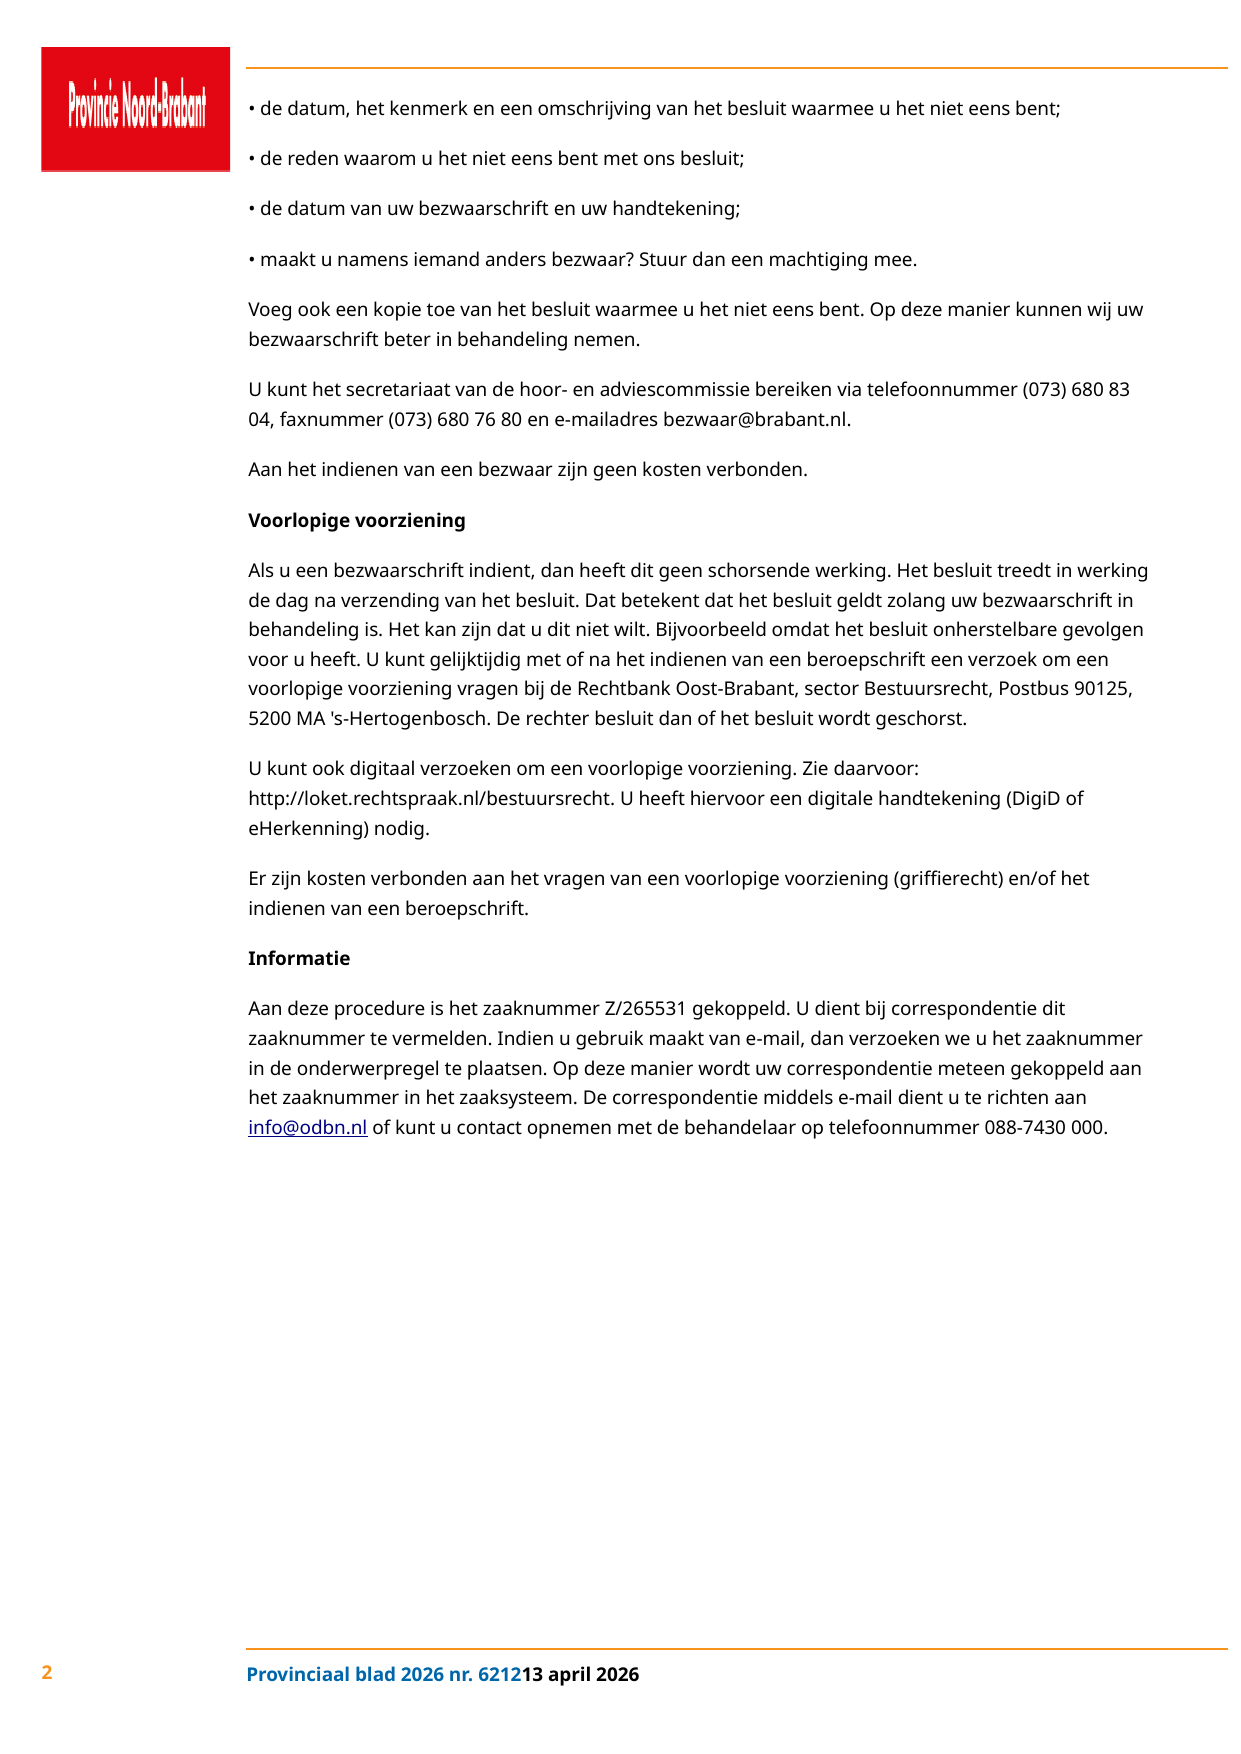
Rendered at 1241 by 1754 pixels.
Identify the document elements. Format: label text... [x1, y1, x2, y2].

text U kunt het secretariaat van de hoor- en adviescommissie bereiken via telefoonnummer (073) 680 83 04, faxnummer (073) 680 76 80 en e-mailadres bezwaar@brabant.nl. [248, 376, 1152, 432]
text U kunt ook digitaal verzoeken om een voorlopige voorziening. Zie daarvoor: http://loket.rechtspraak.nl/bestuursrecht. U heeft hiervoor een digitale handtekening (DigiD of eHerkenning) nodig. [248, 756, 1152, 841]
picture [41, 47, 231, 172]
text • de reden waarom u het niet eens bent met ons besluit; [248, 145, 1152, 171]
text Aan het indienen van een bezwaar zijn geen kosten verbonden. [248, 456, 1152, 482]
text Voeg ook een kopie toe van het besluit waarmee u het niet eens bent. Op deze manier kunnen wij uw bezwaarschrift beter in behandeling nemen. [248, 296, 1152, 352]
text Informatie [248, 945, 1152, 971]
text Voorlopige voorziening [248, 507, 1152, 533]
text • de datum van uw bezwaarschrift en uw handtekening; [248, 196, 1152, 221]
text • maakt u namens iemand anders bezwaar? Stuur dan een machtiging mee. [248, 246, 1152, 272]
text • de datum, het kenmerk en een omschrijving van het besluit waarmee u het niet eens bent; [248, 95, 1152, 121]
text Er zijn kosten verbonden aan het vragen van een voorlopige voorziening (griffierecht) en/of het indienen van een beroepschrift. [248, 865, 1152, 921]
text Als u een bezwaarschrift indient, dan heeft dit geen schorsende werking. Het besluit treedt in werking de dag na verzending van het besluit. Dat betekent dat het besluit geldt zolang uw bezwaarschrift in behandeling is. Het kan zijn dat u dit niet wilt. Bijvoorbeeld omdat het besluit onherstelbare gevolgen voor u heeft. U kunt gelijktijdig met of na het indienen van een beroepschrift een verzoek om een voorlopige voorziening vragen bij de Rechtbank Oost-Brabant, sector Bestuursrecht, Postbus 90125, 5200 MA 's‑Hertogenbosch. De rechter besluit dan of het besluit wordt geschorst. [248, 557, 1152, 731]
text Aan deze procedure is het zaaknummer Z/265531 gekoppeld. U dient bij correspondentie dit zaaknummer te vermelden. Indien u gebruik maakt van e-mail, dan verzoeken we u het zaaknummer in de onderwerpregel te plaatsen. Op deze manier wordt uw correspondentie meteen gekoppeld aan het zaaknummer in het zaaksysteem. De correspondentie middels e-mail dient u te richten aan info@odbn.nl of kunt u contact opnemen met de behandelaar op telefoonnummer 088-7430 000. [248, 996, 1152, 1140]
